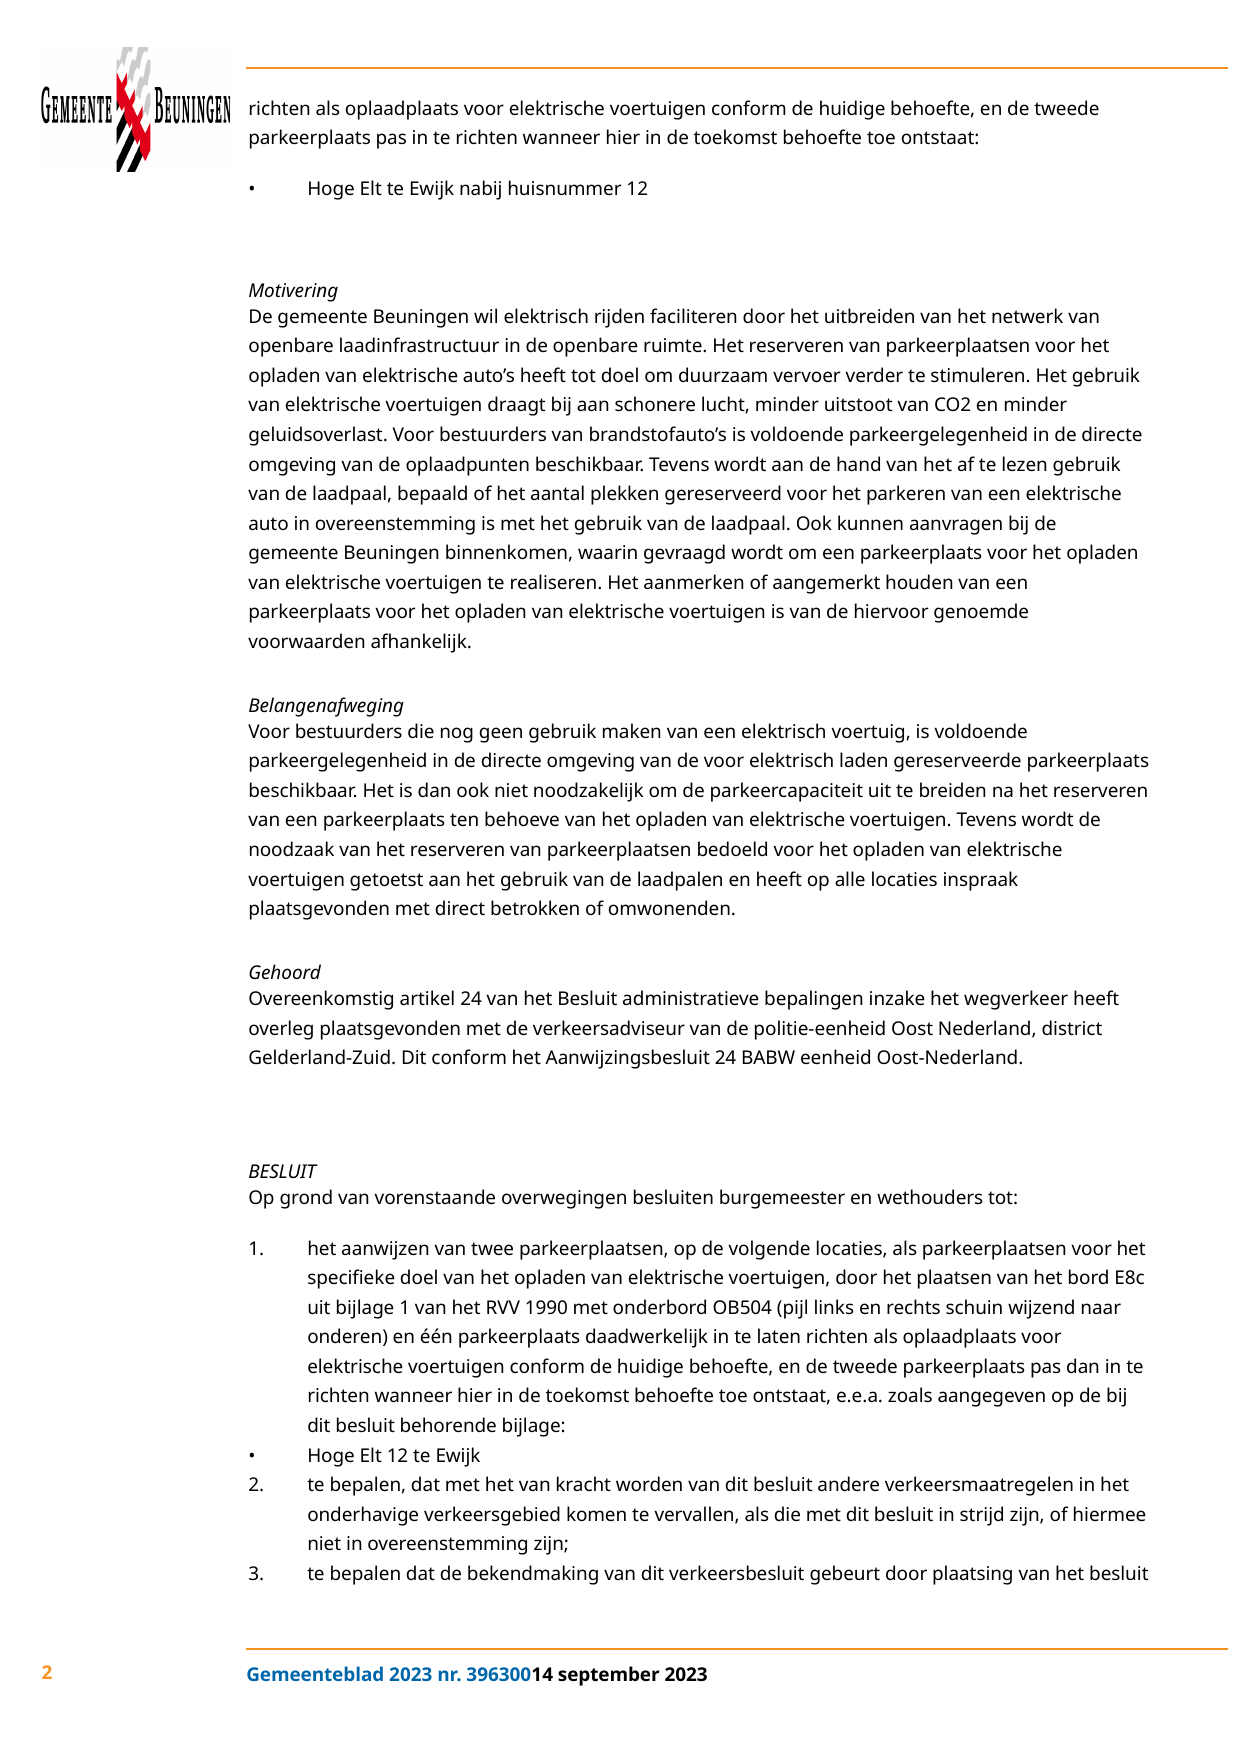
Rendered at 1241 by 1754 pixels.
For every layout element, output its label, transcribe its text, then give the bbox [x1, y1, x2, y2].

text De gemeente Beuningen wil elektrisch rijden faciliteren door het uitbreiden van het netwerk van openbare laadinfrastructuur in de openbare ruimte. Het reserveren van parkeerplaatsen voor het opladen van elektrische auto’s heeft tot doel om duurzaam vervoer verder te stimuleren. Het gebruik van elektrische voertuigen draagt bij aan schonere lucht, minder uitstoot van CO2 en minder geluidsoverlast. Voor bestuurders van brandstofauto’s is voldoende parkeergelegenheid in de directe omgeving van de oplaadpunten beschikbaar. Tevens wordt aan de hand van het af te lezen gebruik van de laadpaal, bepaald of het aantal plekken gereserveerd voor het parkeren van een elektrische auto in overeenstemming is met het gebruik van de laadpaal. Ook kunnen aanvragen bij de gemeente Beuningen binnenkomen, waarin gevraagd wordt om een parkeerplaats voor het opladen van elektrische voertuigen te realiseren. Het aanmerken of aangemerkt houden van een parkeerplaats voor het opladen van elektrische voertuigen is van de hiervoor genoemde voorwaarden afhankelijk. [248, 303, 1152, 654]
picture [41, 47, 231, 172]
text BESLUIT [248, 1159, 1152, 1184]
text Motivering [248, 277, 1152, 303]
text Overeenkomstig artikel 24 van het Besluit administratieve bepalingen inzake het wegverkeer heeft overleg plaatsgevonden met de verkeersadviseur van de politie-eenheid Oost Nederland, district Gelderland-Zuid. Dit conform het Aanwijzingsbesluit 24 BABW eenheid Oost-Nederland. [248, 985, 1152, 1070]
list te bepalen dat de bekendmaking van dit verkeersbesluit gebeurt door plaatsing van het besluit [248, 1560, 1152, 1586]
list het aanwijzen van twee parkeerplaatsen, op de volgende locaties, als parkeerplaatsen voor het specifieke doel van het opladen van elektrische voertuigen, door het plaatsen van het bord E8c uit bijlage 1 van het RVV 1990 met onderbord OB504 (pijl links en rechts schuin wijzend naar onderen) en één parkeerplaats daadwerkelijk in te laten richten als oplaadplaats voor elektrische voertuigen conform de huidige behoefte, en de tweede parkeerplaats pas dan in te richten wanneer hier in de toekomst behoefte toe ontstaat, e.e.a. zoals aangegeven op de bij dit besluit behorende bijlage: [248, 1235, 1152, 1438]
text Voor bestuurders die nog geen gebruik maken van een elektrisch voertuig, is voldoende parkeergelegenheid in de directe omgeving van de voor elektrisch laden gereserveerde parkeerplaats beschikbaar. Het is dan ook niet noodzakelijk om de parkeercapaciteit uit te breiden na het reserveren van een parkeerplaats ten behoeve van het opladen van elektrische voertuigen. Tevens wordt de noodzaak van het reserveren van parkeerplaatsen bedoeld voor het opladen van elektrische voertuigen getoetst aan het gebruik van de laadpalen en heeft op alle locaties inspraak plaatsgevonden met direct betrokken of omwonenden. [248, 718, 1152, 921]
text Op grond van vorenstaande overwegingen besluiten burgemeester en wethouders tot: [248, 1184, 1152, 1210]
list Hoge Elt 12 te Ewijk [248, 1442, 1152, 1468]
text Gehoord [248, 959, 1152, 985]
text Belangenafweging [248, 692, 1152, 718]
list Hoge Elt te Ewijk nabij huisnummer 12 [248, 175, 1152, 201]
text richten als oplaadplaats voor elektrische voertuigen conform de huidige behoefte, en de tweede parkeerplaats pas in te richten wanneer hier in de toekomst behoefte toe ontstaat: [248, 95, 1152, 150]
list te bepalen, dat met het van kracht worden van dit besluit andere verkeersmaatregelen in het onderhavige verkeersgebied komen te vervallen, als die met dit besluit in strijd zijn, of hiermee niet in overeenstemming zijn; [248, 1471, 1152, 1556]
